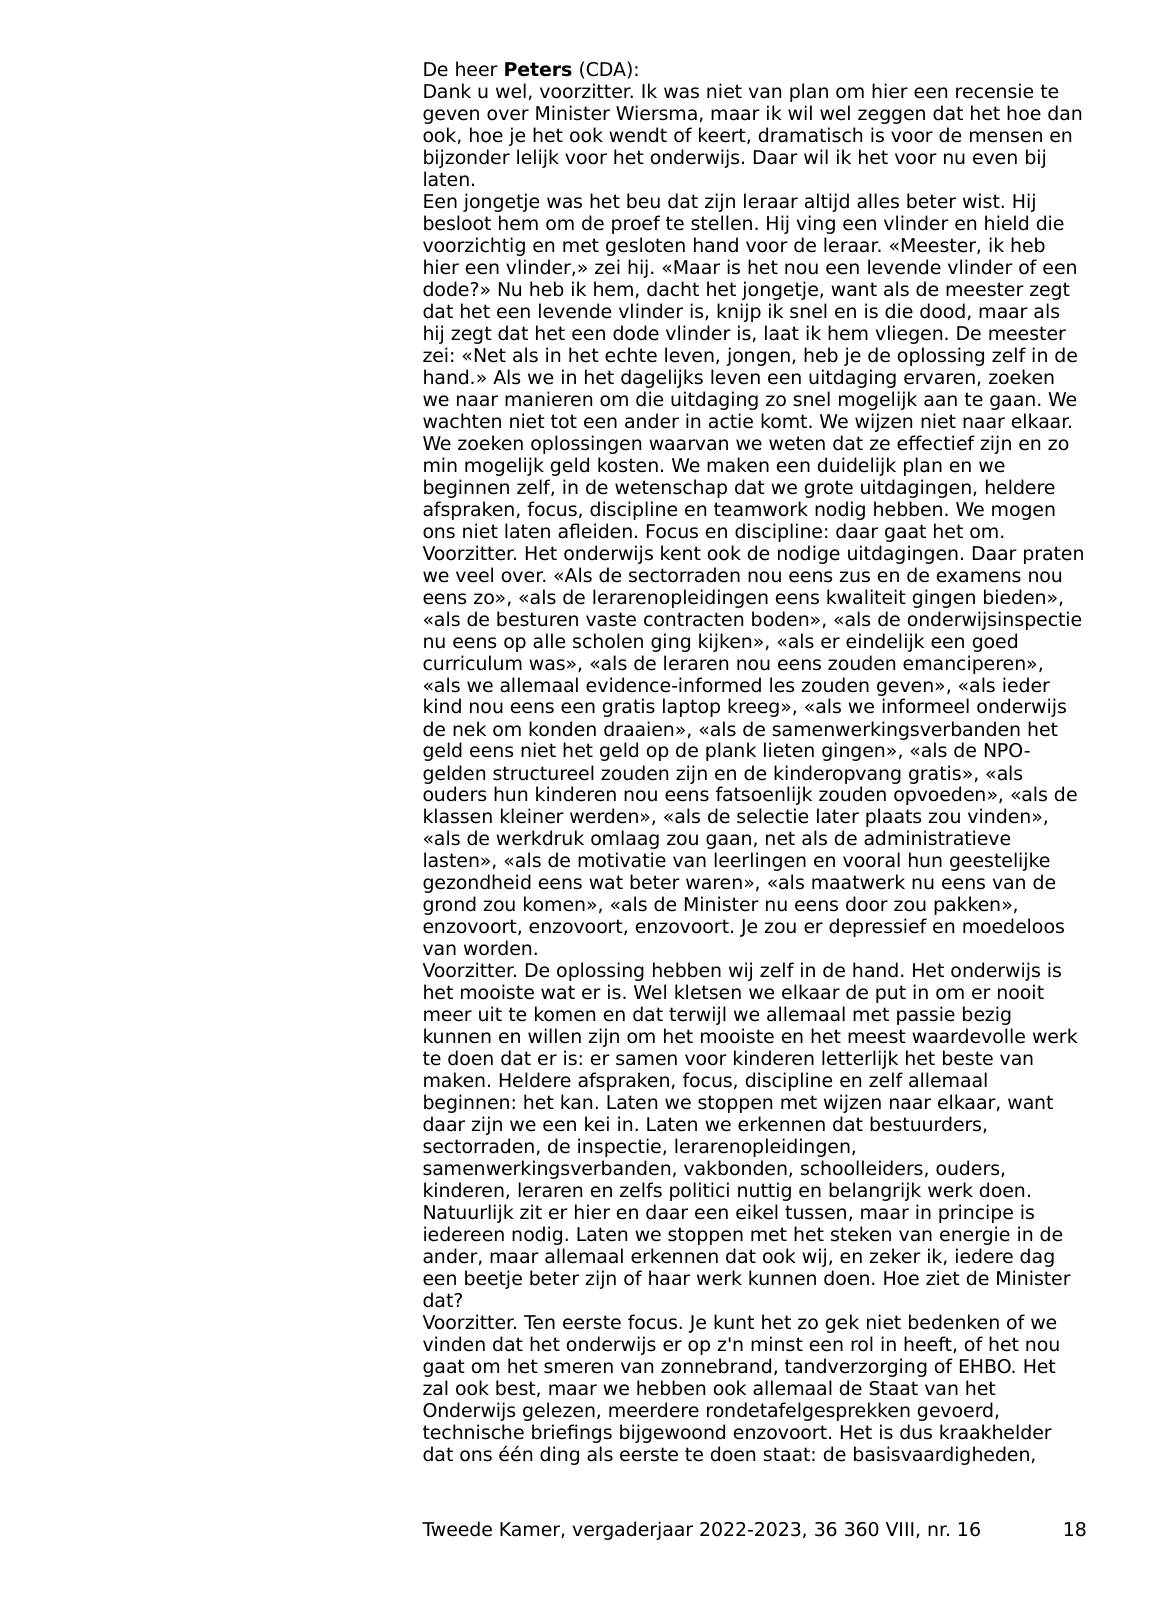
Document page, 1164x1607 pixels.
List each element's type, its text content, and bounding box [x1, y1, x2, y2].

text Voorzitter. Het onderwijs kent ook de nodige uitdagingen. Daar praten we veel over. «Als de sectorraden nou eens zus en de examens nou eens zo», «als de lerarenopleidingen eens kwaliteit gingen bieden», «als de besturen vaste contracten boden», «als de onderwijsinspectie nu eens op alle scholen ging kijken», «als er eindelijk een goed curriculum was», «als de leraren nou eens zouden emanciperen», «als we allemaal evidence-informed les zouden geven», «als ieder kind nou eens een gratis laptop kreeg», «als we informeel onderwijs de nek om konden draaien», «als de samenwerkingsverbanden het geld eens niet het geld op de plank lieten gingen», «als de NPO-gelden structureel zouden zijn en de kinderopvang gratis», «als ouders hun kinderen nou eens fatsoenlijk zouden opvoeden», «als de klassen kleiner werden», «als de selectie later plaats zou vinden», «als de werkdruk omlaag zou gaan, net als de administratieve lasten», «als de motivatie van leerlingen en vooral hun geestelijke gezondheid eens wat beter waren», «als maatwerk nu eens van de grond zou komen», «als de Minister nu eens door zou pakken», enzovoort, enzovoort, enzovoort. Je zou er depressief en moedeloos van worden. [422, 543, 1087, 960]
text De heer Peters (CDA): [422, 59, 1087, 81]
text Dank u wel, voorzitter. Ik was niet van plan om hier een recensie te geven over Minister Wiersma, maar ik wil wel zeggen dat het hoe dan ook, hoe je het ook wendt of keert, dramatisch is voor de mensen en bijzonder lelijk voor het onderwijs. Daar wil ik het voor nu even bij laten. [422, 81, 1087, 191]
text Een jongetje was het beu dat zijn leraar altijd alles beter wist. Hij besloot hem om de proef te stellen. Hij ving een vlinder en hield die voorzichtig en met gesloten hand voor de leraar. «Meester, ik heb hier een vlinder,» zei hij. «Maar is het nou een levende vlinder of een dode?» Nu heb ik hem, dacht het jongetje, want als de meester zegt dat het een levende vlinder is, knijp ik snel en is die dood, maar als hij zegt dat het een dode vlinder is, laat ik hem vliegen. De meester zei: «Net als in het echte leven, jongen, heb je de oplossing zelf in de hand.» Als we in het dagelijks leven een uitdaging ervaren, zoeken we naar manieren om die uitdaging zo snel mogelijk aan te gaan. We wachten niet tot een ander in actie komt. We wijzen niet naar elkaar. We zoeken oplossingen waarvan we weten dat ze effectief zijn en zo min mogelijk geld kosten. We maken een duidelijk plan en we beginnen zelf, in de wetenschap dat we grote uitdagingen, heldere afspraken, focus, discipline en teamwork nodig hebben. We mogen ons niet laten afleiden. Focus en discipline: daar gaat het om. [422, 191, 1087, 543]
text Voorzitter. Ten eerste focus. Je kunt het zo gek niet bedenken of we vinden dat het onderwijs er op z'n minst een rol in heeft, of het nou gaat om het smeren van zonnebrand, tandverzorging of EHBO. Het zal ook best, maar we hebben ook allemaal de Staat van het Onderwijs gelezen, meerdere rondetafelgesprekken gevoerd, technische briefings bijgewoond enzovoort. Het is dus kraakhelder dat ons één ding als eerste te doen staat: de basisvaardigheden, [422, 1312, 1087, 1466]
text Voorzitter. De oplossing hebben wij zelf in de hand. Het onderwijs is het mooiste wat er is. Wel kletsen we elkaar de put in om er nooit meer uit te komen en dat terwijl we allemaal met passie bezig kunnen en willen zijn om het mooiste en het meest waardevolle werk te doen dat er is: er samen voor kinderen letterlijk het beste van maken. Heldere afspraken, focus, discipline en zelf allemaal beginnen: het kan. Laten we stoppen met wijzen naar elkaar, want daar zijn we een kei in. Laten we erkennen dat bestuurders, sectorraden, de inspectie, lerarenopleidingen, samenwerkingsverbanden, vakbonden, schoolleiders, ouders, kinderen, leraren en zelfs politici nuttig en belangrijk werk doen. Natuurlijk zit er hier en daar een eikel tussen, maar in principe is iedereen nodig. Laten we stoppen met het steken van energie in de ander, maar allemaal erkennen dat ook wij, en zeker ik, iedere dag een beetje beter zijn of haar werk kunnen doen. Hoe ziet de Minister dat? [422, 960, 1087, 1312]
